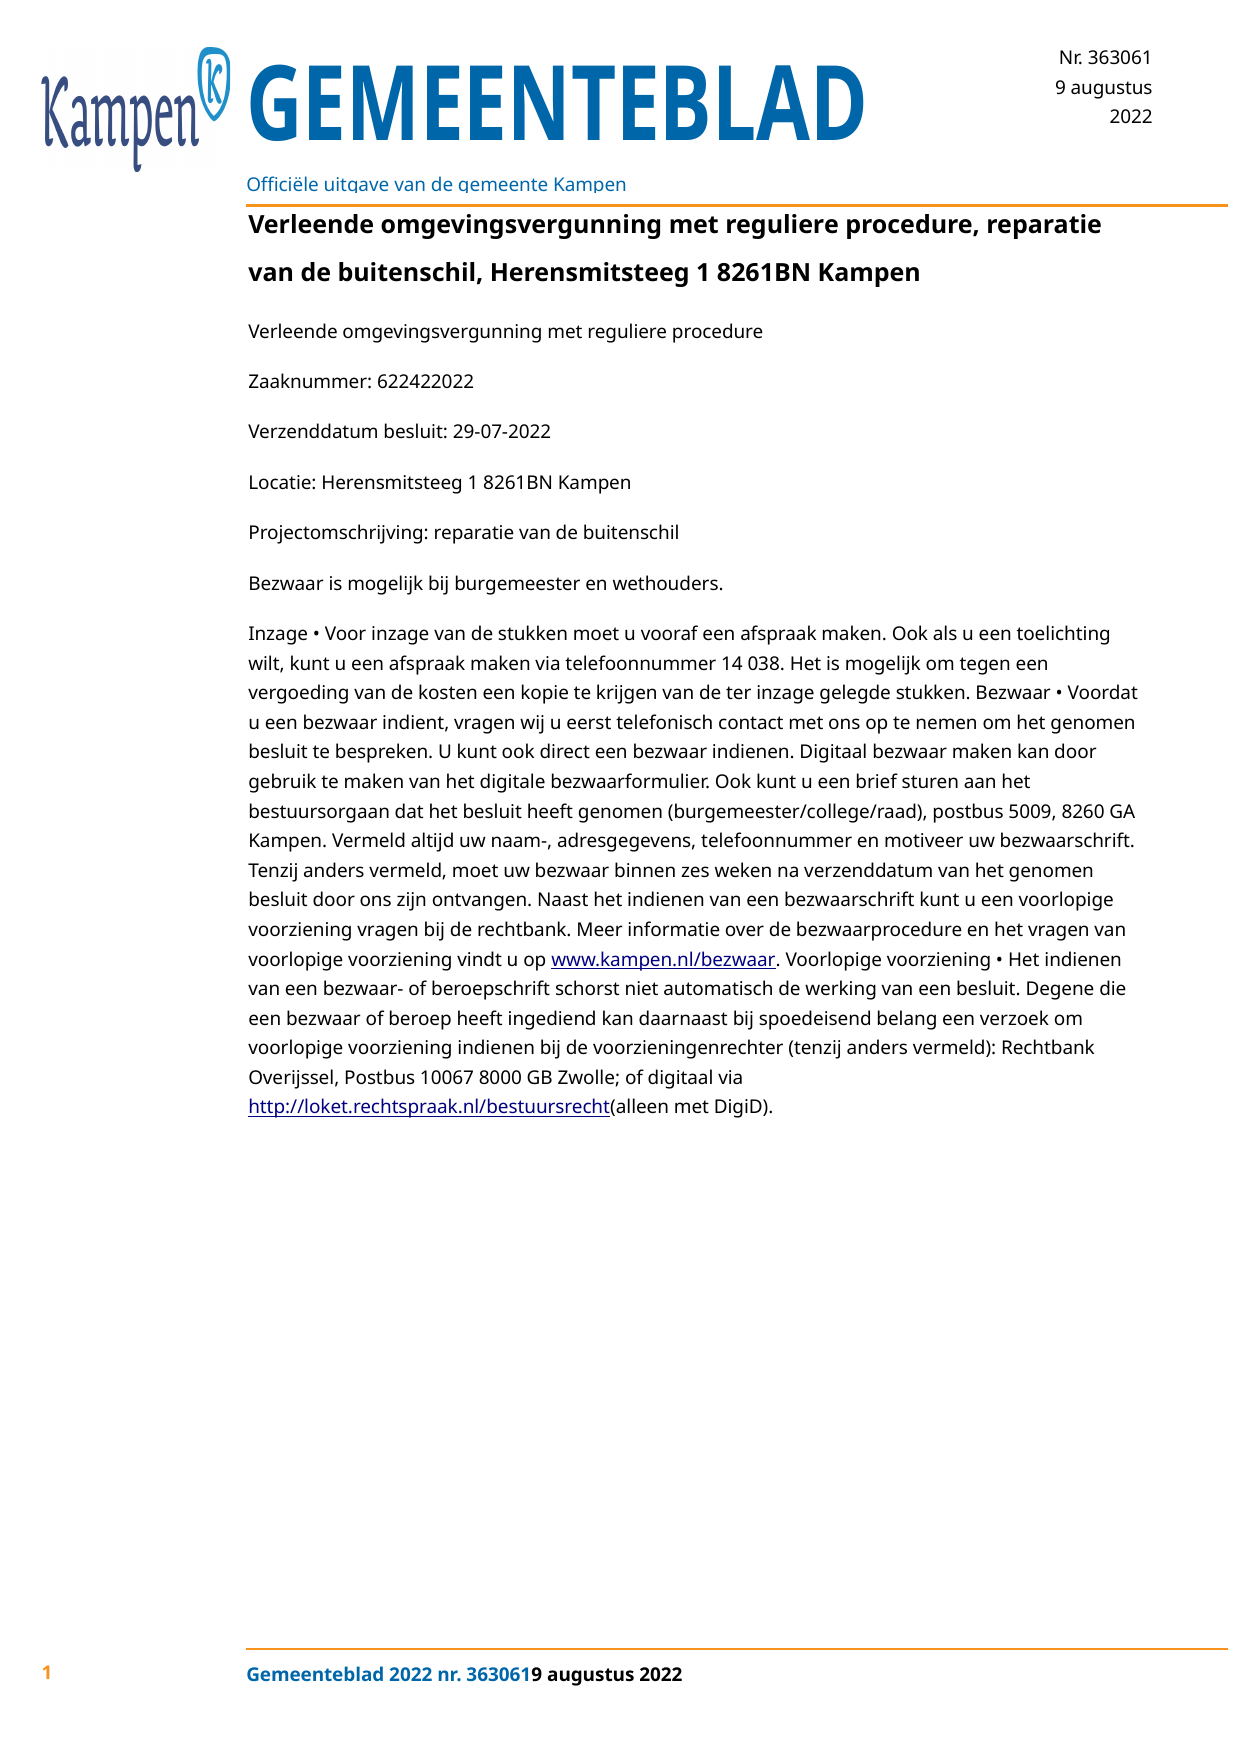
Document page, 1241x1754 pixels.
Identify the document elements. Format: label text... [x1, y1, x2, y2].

text Inzage • Voor inzage van de stukken moet u vooraf een afspraak maken. Ook als u een toelichting wilt, kunt u een afspraak maken via telefoonnummer 14 038. Het is mogelijk om tegen een vergoeding van de kosten een kopie te krijgen van de ter inzage gelegde stukken. Bezwaar • Voordat u een bezwaar indient, vragen wij u eerst telefonisch contact met ons op te nemen om het genomen besluit te bespreken. U kunt ook direct een bezwaar indienen. Digitaal bezwaar maken kan door gebruik te maken van het digitale bezwaarformulier. Ook kunt u een brief sturen aan het bestuursorgaan dat het besluit heeft genomen (burgemeester/college/raad), postbus 5009, 8260 GA Kampen. Vermeld altijd uw naam-, adresgegevens, telefoonnummer en motiveer uw bezwaarschrift. Tenzij anders vermeld, moet uw bezwaar binnen zes weken na verzenddatum van het genomen besluit door ons zijn ontvangen. Naast het indienen van een bezwaarschrift kunt u een voorlopige voorziening vragen bij de rechtbank. Meer informatie over de bezwaarprocedure en het vragen van voorlopige voorziening vindt u op www.kampen.nl/bezwaar. Voorlopige voorziening • Het indienen van een bezwaar- of beroepschrift schorst niet automatisch de werking van een besluit. Degene die een bezwaar of beroep heeft ingediend kan daarnaast bij spoedeisend belang een verzoek om voorlopige voorziening indienen bij de voorzieningenrechter (tenzij anders vermeld): Rechtbank Overijssel, Postbus 10067 8000 GB Zwolle; of digitaal via http://loket.rechtspraak.nl/bestuursrecht(alleen met DigiD). [248, 620, 1152, 1119]
text Verzenddatum besluit: 29-07-2022 [248, 419, 1152, 444]
picture [41, 47, 231, 172]
text Zaaknummer: 622422022 [248, 368, 1152, 394]
text Bezwaar is mogelijk bij burgemeester en wethouders. [248, 570, 1152, 596]
text Verleende omgevingsvergunning met reguliere procedure, reparatie van de buitenschil, Herensmitsteeg 1 8261BN Kampen [248, 207, 1152, 288]
text Projectomschrijving: reparatie van de buitenschil [248, 519, 1152, 545]
text Verleende omgevingsvergunning met reguliere procedure [248, 318, 1152, 344]
text Locatie: Herensmitsteeg 1 8261BN Kampen [248, 469, 1152, 495]
